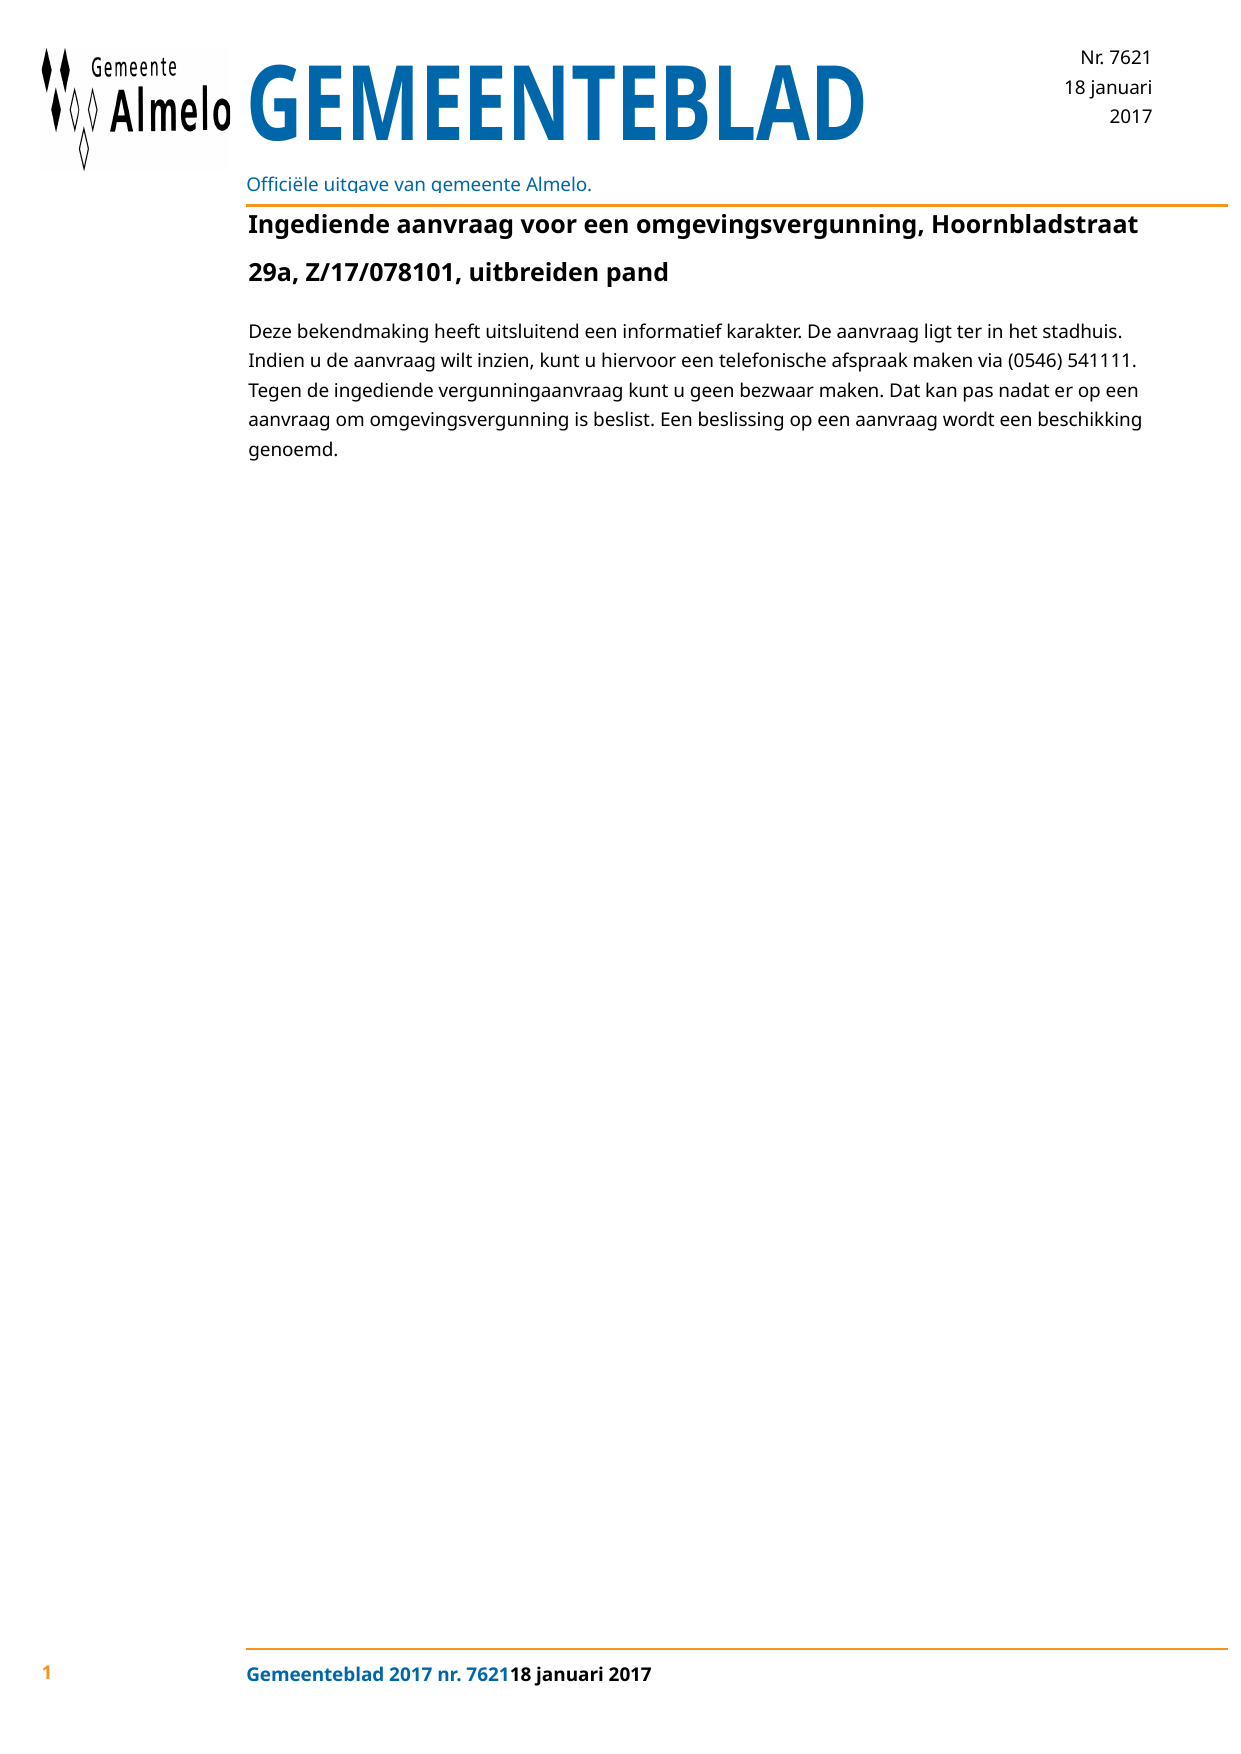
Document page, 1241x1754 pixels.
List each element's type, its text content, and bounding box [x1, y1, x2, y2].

picture [41, 47, 231, 172]
text Deze bekendmaking heeft uitsluitend een informatief karakter. De aanvraag ligt ter in het stadhuis. Indien u de aanvraag wilt inzien, kunt u hiervoor een telefonische afspraak maken via (0546) 541111. Tegen de ingediende vergunningaanvraag kunt u geen bezwaar maken. Dat kan pas nadat er op een aanvraag om omgevingsvergunning is beslist. Een beslissing op een aanvraag wordt een beschikking genoemd. [248, 318, 1152, 462]
text Ingediende aanvraag voor een omgevingsvergunning, Hoornbladstraat 29a, Z/17/078101, uitbreiden pand [248, 207, 1152, 288]
